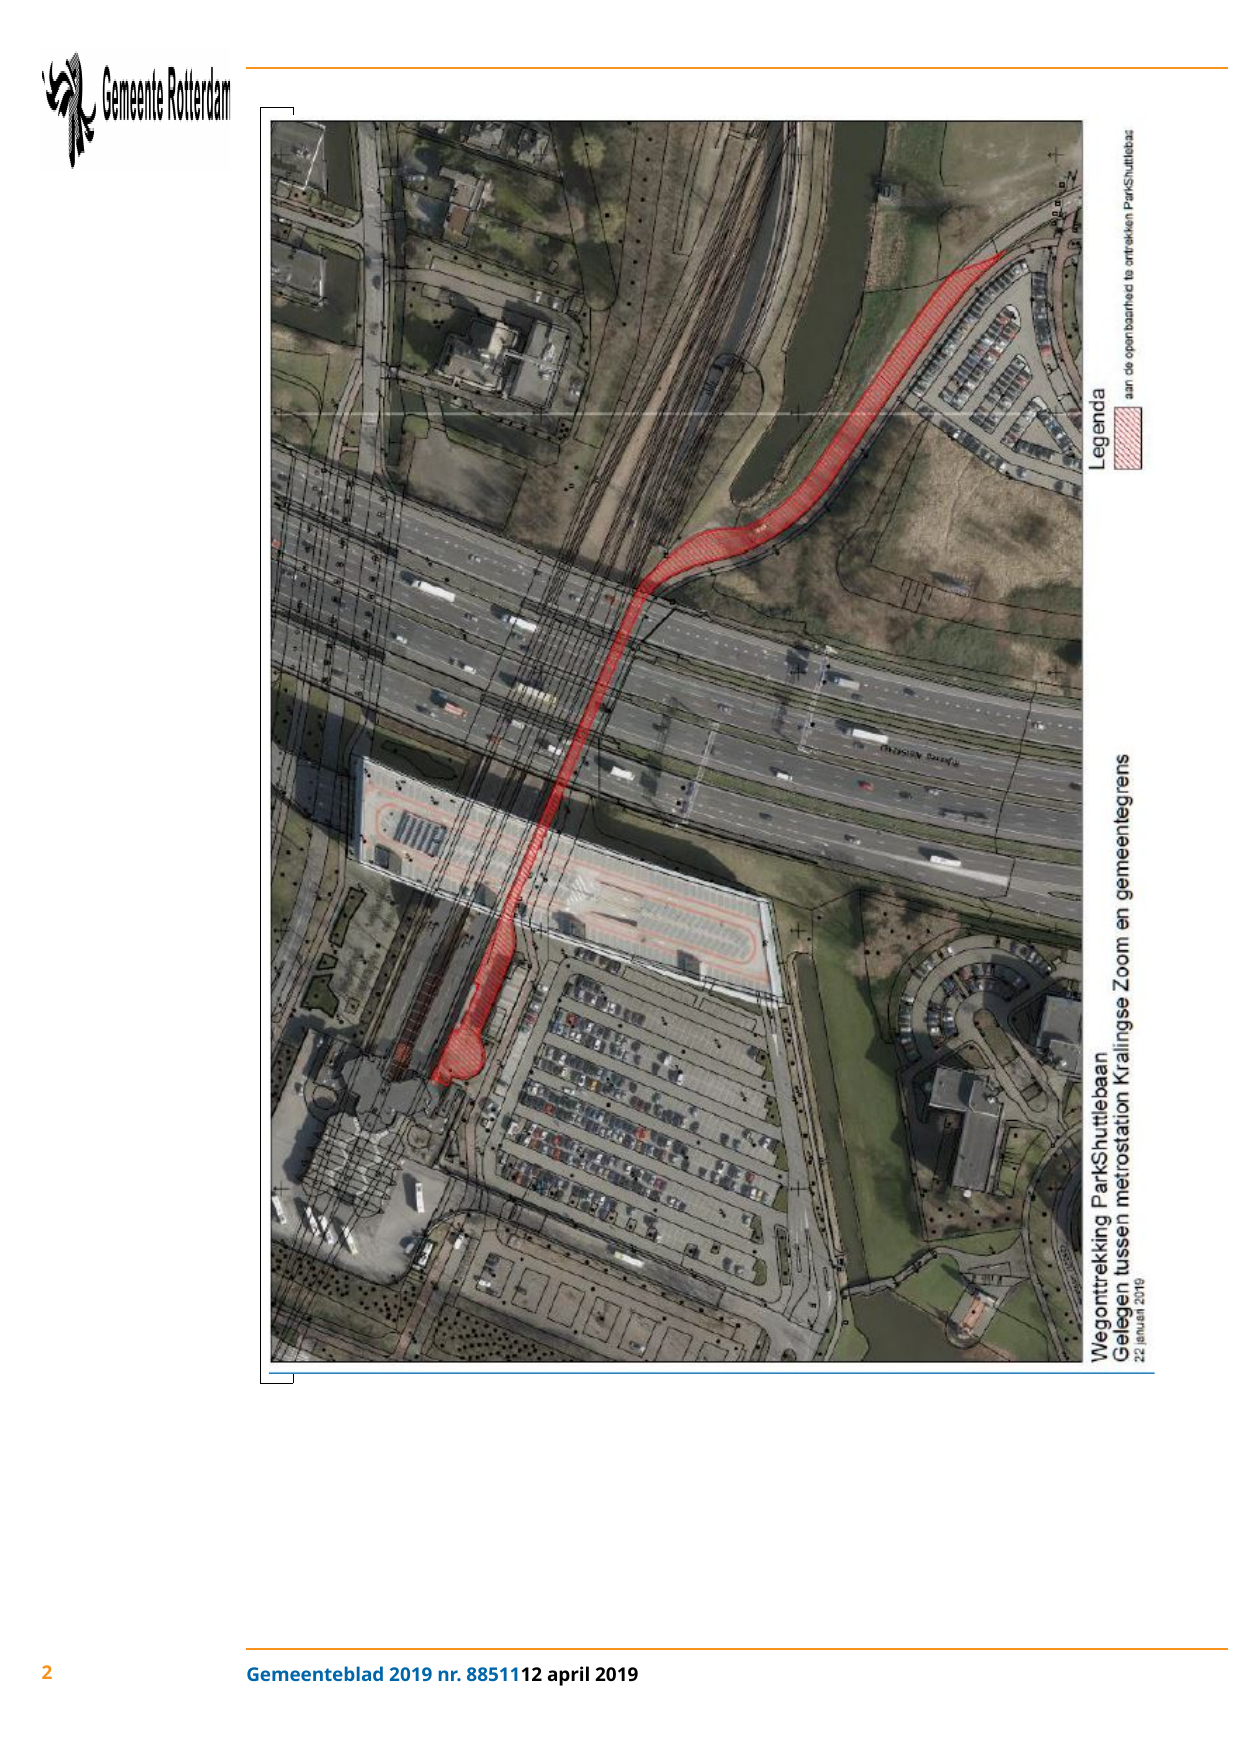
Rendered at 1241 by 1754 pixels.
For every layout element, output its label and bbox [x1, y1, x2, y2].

picture [41, 47, 231, 172]
picture [268, 115, 1155, 1374]
